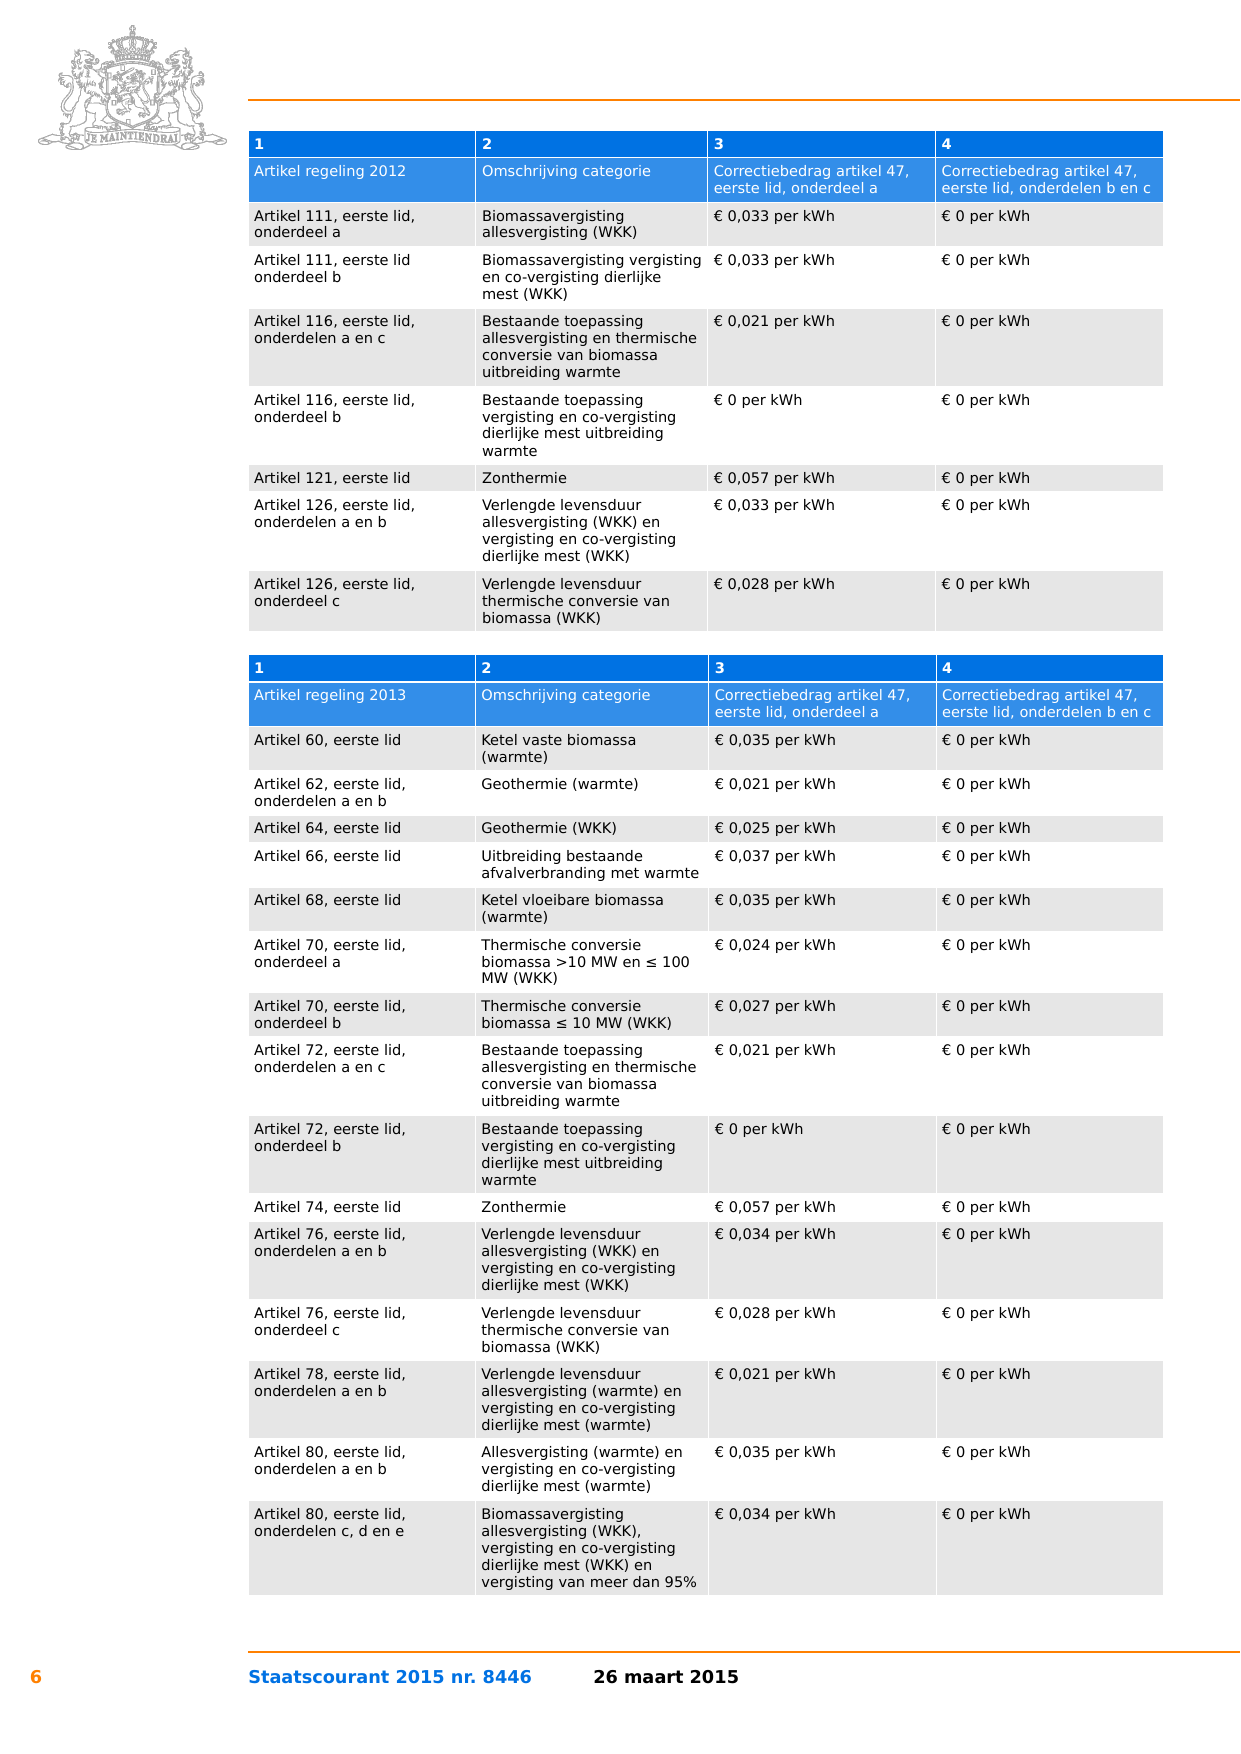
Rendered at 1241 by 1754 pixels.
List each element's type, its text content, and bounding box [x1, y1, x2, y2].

table_cell Zonthermie [476, 1194, 708, 1221]
table_cell Artikel 62, eerste lid, onderdelen a en b [249, 771, 475, 814]
table_cell Artikel 70, eerste lid, onderdeel b [249, 993, 475, 1036]
table_cell € 0 per kWh [937, 932, 1163, 992]
table_cell € 0,028 per kWh [709, 1300, 936, 1360]
table_cell € 0,034 per kWh [709, 1501, 936, 1595]
table_cell Artikel 68, eerste lid [249, 888, 475, 931]
table_cell Artikel 76, eerste lid, onderdelen a en b [249, 1222, 475, 1299]
table_cell Bestaande toepassing allesvergisting en thermische conversie van biomassa uitbreiding warmte [476, 1038, 708, 1115]
table_cell Uitbreiding bestaande afvalverbranding met warmte [476, 843, 708, 886]
table_cell € 0 per kWh [936, 465, 1163, 491]
table_cell Artikel regeling 2012 [249, 158, 475, 202]
table_cell € 0 per kWh [937, 727, 1163, 770]
table_cell € 0 per kWh [937, 1501, 1163, 1595]
table_cell Ketel vloeibare biomassa (warmte) [476, 888, 708, 931]
table_cell Bestaande toepassing allesvergisting en thermische conversie van biomassa uitbreiding warmte [476, 309, 707, 386]
table_cell Artikel 111, eerste lid, onderdeel a [249, 203, 475, 246]
table_cell € 0 per kWh [936, 387, 1163, 464]
table_cell € 0 per kWh [937, 816, 1163, 842]
table_cell Omschrijving categorie [476, 158, 707, 202]
table_cell Artikel regeling 2013 [249, 683, 475, 726]
table_cell Verlengde levensduur thermische conversie van biomassa (WKK) [476, 1300, 708, 1360]
table_cell € 0,021 per kWh [709, 771, 936, 814]
table_cell € 0,028 per kWh [708, 571, 935, 631]
table_header 4 [936, 131, 1163, 157]
table_cell Artikel 66, eerste lid [249, 843, 475, 886]
table_cell € 0 per kWh [709, 1116, 936, 1193]
table_header 1 [249, 131, 475, 157]
table_cell Artikel 70, eerste lid, onderdeel a [249, 932, 475, 992]
table_cell € 0,024 per kWh [709, 932, 936, 992]
picture [38, 25, 227, 150]
table_cell € 0,057 per kWh [709, 1194, 936, 1221]
table_cell Artikel 76, eerste lid, onderdeel c [249, 1300, 475, 1360]
table_cell Biomassavergisting vergisting en co-vergisting dierlijke mest (WKK) [476, 247, 707, 307]
table_cell € 0 per kWh [936, 247, 1163, 307]
table_cell € 0 per kWh [936, 309, 1163, 386]
table_header 2 [476, 655, 708, 681]
table_cell € 0 per kWh [936, 493, 1163, 570]
table_cell € 0 per kWh [937, 1038, 1163, 1115]
table_header 2 [476, 131, 707, 157]
table_cell € 0 per kWh [937, 1361, 1163, 1438]
table_cell € 0,037 per kWh [709, 843, 936, 886]
table_cell Artikel 80, eerste lid, onderdelen c, d en e [249, 1501, 475, 1595]
table_cell Thermische conversie biomassa ≤ 10 MW (WKK) [476, 993, 708, 1036]
table_cell € 0 per kWh [936, 203, 1163, 246]
table_cell € 0 per kWh [936, 571, 1163, 631]
table_cell € 0,021 per kWh [709, 1361, 936, 1438]
table_cell Verlengde levensduur thermische conversie van biomassa (WKK) [476, 571, 707, 631]
table_cell € 0,033 per kWh [708, 247, 935, 307]
table_cell Thermische conversie biomassa >10 MW en ≤ 100 MW (WKK) [476, 932, 708, 992]
table_cell Verlengde levensduur allesvergisting (WKK) en vergisting en co-vergisting dierlijke mest (WKK) [476, 1222, 708, 1299]
table_cell Artikel 111, eerste lid onderdeel b [249, 247, 475, 307]
table_cell € 0 per kWh [937, 843, 1163, 886]
table_cell Artikel 78, eerste lid, onderdelen a en b [249, 1361, 475, 1438]
table_cell Allesvergisting (warmte) en vergisting en co-vergisting dierlijke mest (warmte) [476, 1440, 708, 1500]
table_cell Artikel 116, eerste lid, onderdelen a en c [249, 309, 475, 386]
table_cell Verlengde levensduur allesvergisting (WKK) en vergisting en co-vergisting dierlijke mest (WKK) [476, 493, 707, 570]
table_cell Zonthermie [476, 465, 707, 491]
table_header 3 [708, 131, 935, 157]
table_cell € 0,033 per kWh [708, 203, 935, 246]
table_cell € 0 per kWh [937, 1116, 1163, 1193]
table_cell € 0,033 per kWh [708, 493, 935, 570]
table_cell € 0 per kWh [937, 1194, 1163, 1221]
table_cell Artikel 126, eerste lid, onderdeel c [249, 571, 475, 631]
table_cell Correctiebedrag artikel 47, eerste lid, onderdeel a [708, 158, 935, 202]
table_cell Artikel 126, eerste lid, onderdelen a en b [249, 493, 475, 570]
table_cell € 0 per kWh [708, 387, 935, 464]
table_cell Correctiebedrag artikel 47, eerste lid, onderdelen b en c [937, 683, 1163, 726]
table_cell € 0 per kWh [937, 1222, 1163, 1299]
table_cell Ketel vaste biomassa (warmte) [476, 727, 708, 770]
table_cell € 0,021 per kWh [708, 309, 935, 386]
table_header 1 [249, 655, 475, 681]
table_cell Biomassavergisting allesvergisting (WKK) [476, 203, 707, 246]
table_cell Omschrijving categorie [476, 683, 708, 726]
table_cell € 0 per kWh [937, 1440, 1163, 1500]
table_cell Biomassavergisting allesvergisting (WKK), vergisting en co-vergisting dierlijke mest (WKK) en vergisting van meer dan 95% [476, 1501, 708, 1595]
table_cell € 0,027 per kWh [709, 993, 936, 1036]
table_cell € 0,034 per kWh [709, 1222, 936, 1299]
table_cell € 0 per kWh [937, 771, 1163, 814]
table_cell Correctiebedrag artikel 47, eerste lid, onderdeel a [709, 683, 936, 726]
table_cell Artikel 80, eerste lid, onderdelen a en b [249, 1440, 475, 1500]
table_cell € 0 per kWh [937, 888, 1163, 931]
table_cell € 0,035 per kWh [709, 727, 936, 770]
table_cell Artikel 72, eerste lid, onderdeel b [249, 1116, 475, 1193]
table_cell € 0,057 per kWh [708, 465, 935, 491]
table_cell Geothermie (warmte) [476, 771, 708, 814]
table_cell Verlengde levensduur allesvergisting (warmte) en vergisting en co-vergisting dierlijke mest (warmte) [476, 1361, 708, 1438]
table_cell Artikel 121, eerste lid [249, 465, 475, 491]
table_cell € 0 per kWh [937, 993, 1163, 1036]
table_cell Correctiebedrag artikel 47, eerste lid, onderdelen b en c [936, 158, 1163, 202]
table_cell Artikel 74, eerste lid [249, 1194, 475, 1221]
table_cell Artikel 116, eerste lid, onderdeel b [249, 387, 475, 464]
table_cell € 0,025 per kWh [709, 816, 936, 842]
table_cell € 0,035 per kWh [709, 888, 936, 931]
table_cell Bestaande toepassing vergisting en co-vergisting dierlijke mest uitbreiding warmte [476, 1116, 708, 1193]
table_header 3 [709, 655, 936, 681]
table_cell Artikel 72, eerste lid, onderdelen a en c [249, 1038, 475, 1115]
table_cell Artikel 64, eerste lid [249, 816, 475, 842]
table_cell Artikel 60, eerste lid [249, 727, 475, 770]
table_header 4 [937, 655, 1163, 681]
table_cell € 0,035 per kWh [709, 1440, 936, 1500]
table_cell € 0 per kWh [937, 1300, 1163, 1360]
table_cell Geothermie (WKK) [476, 816, 708, 842]
table_cell € 0,021 per kWh [709, 1038, 936, 1115]
table_cell Bestaande toepassing vergisting en co-vergisting dierlijke mest uitbreiding warmte [476, 387, 707, 464]
